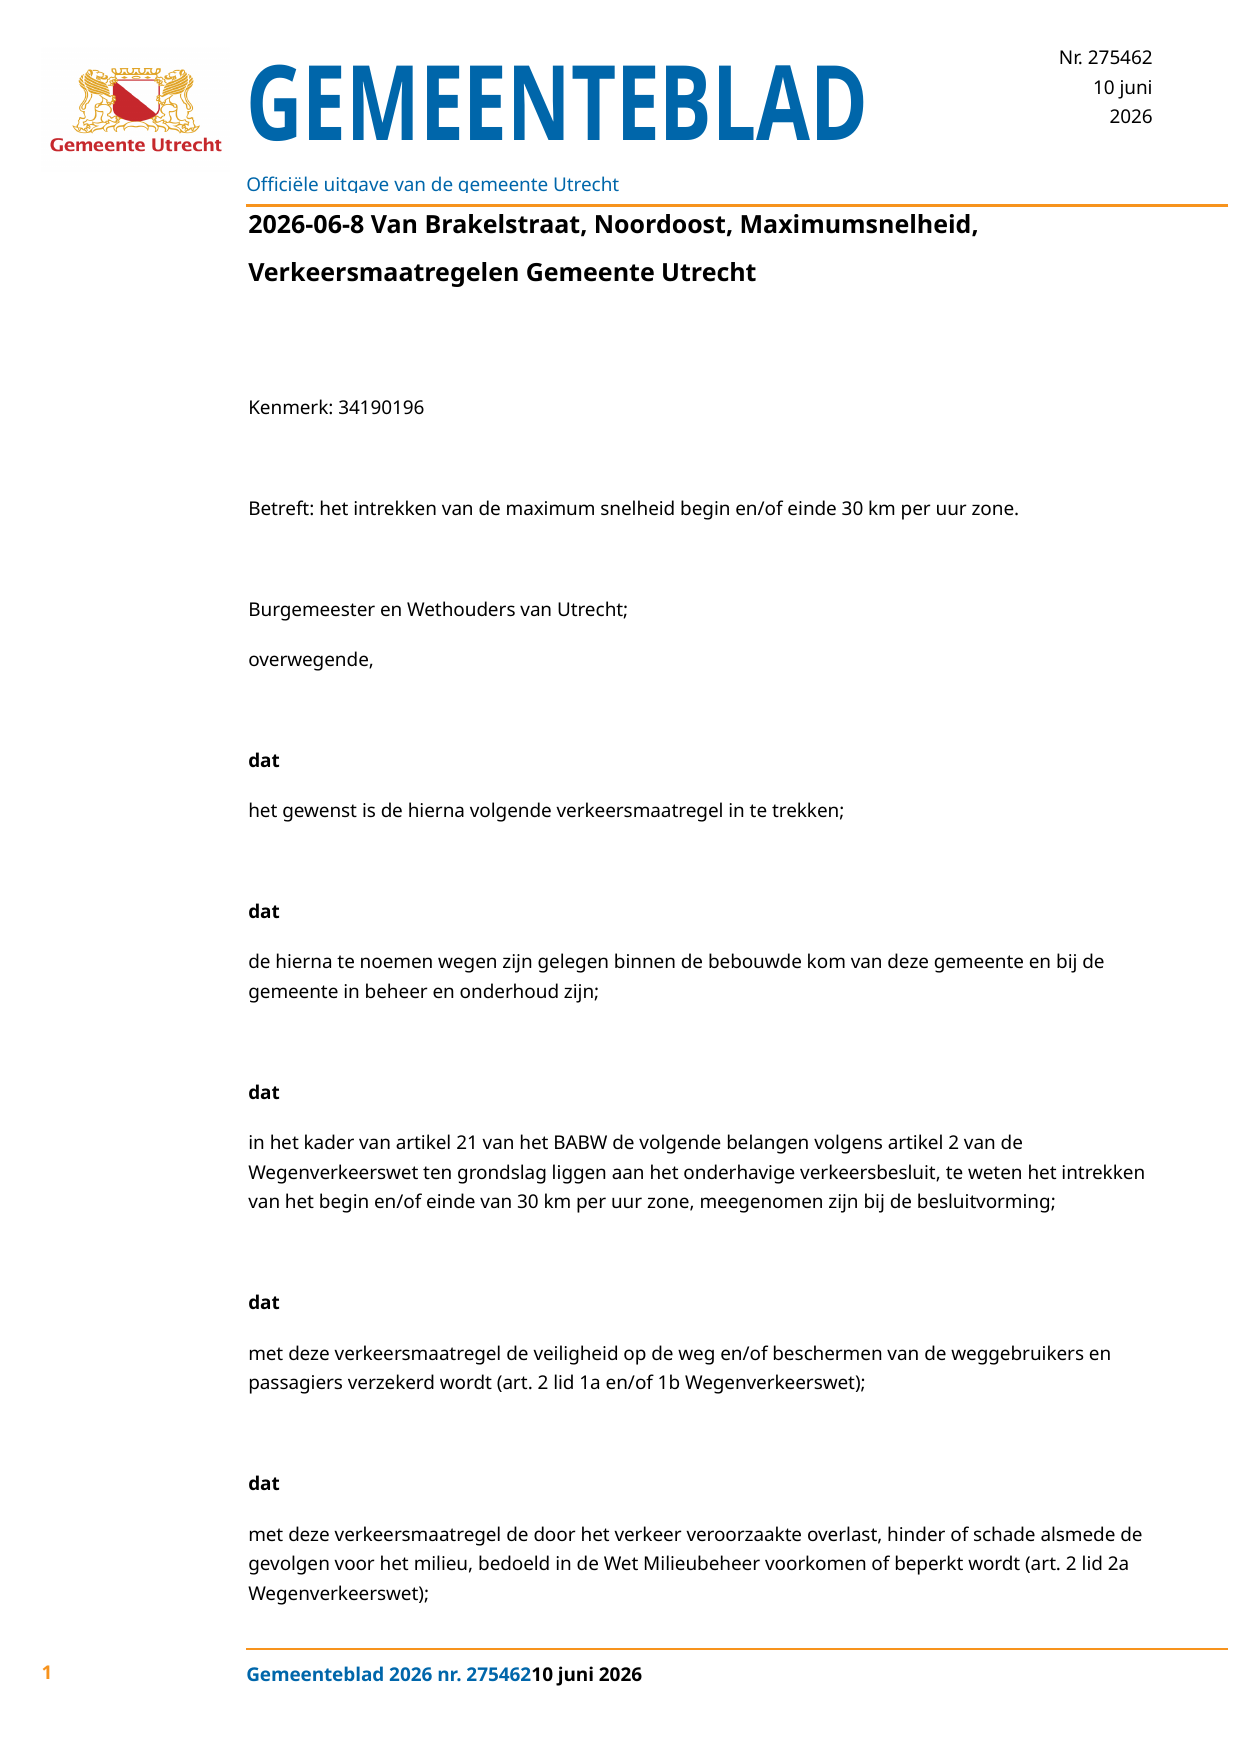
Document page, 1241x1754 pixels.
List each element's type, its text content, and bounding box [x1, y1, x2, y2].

text met deze verkeersmaatregel de door het verkeer veroorzaakte overlast, hinder of schade alsmede de gevolgen voor het milieu, bedoeld in de Wet Milieubeheer voorkomen of beperkt wordt (art. 2 lid 2a Wegenverkeerswet); [248, 1521, 1152, 1606]
text dat [248, 1079, 1152, 1105]
text 2026-06-8 Van Brakelstraat, Noordoost, Maximumsnelheid, Verkeersmaatregelen Gemeente Utrecht [248, 207, 1152, 288]
text Burgemeester en Wethouders van Utrecht; [248, 596, 1152, 621]
text de hierna te noemen wegen zijn gelegen binnen de bebouwde kom van deze gemeente en bij de gemeente in beheer en onderhoud zijn; [248, 949, 1152, 1004]
text Kenmerk: 34190196 [248, 394, 1152, 420]
text in het kader van artikel 21 van het BABW de volgende belangen volgens artikel 2 van de Wegenverkeerswet ten grondslag liggen aan het onderhavige verkeersbesluit, te weten het intrekken van het begin en/of einde van 30 km per uur zone, meegenomen zijn bij de besluitvorming; [248, 1129, 1152, 1214]
text dat [248, 747, 1152, 773]
text overwegende, [248, 646, 1152, 672]
text het gewenst is de hierna volgende verkeersmaatregel in te trekken; [248, 797, 1152, 823]
picture [41, 47, 231, 172]
text met deze verkeersmaatregel de veiligheid op de weg en/of beschermen van de weggebruikers en passagiers verzekerd wordt (art. 2 lid 1a en/of 1b Wegenverkeerswet); [248, 1340, 1152, 1395]
text Betreft: het intrekken van de maximum snelheid begin en/of einde 30 km per uur zone. [248, 495, 1152, 521]
text dat [248, 1470, 1152, 1496]
text dat [248, 1289, 1152, 1315]
text dat [248, 898, 1152, 924]
